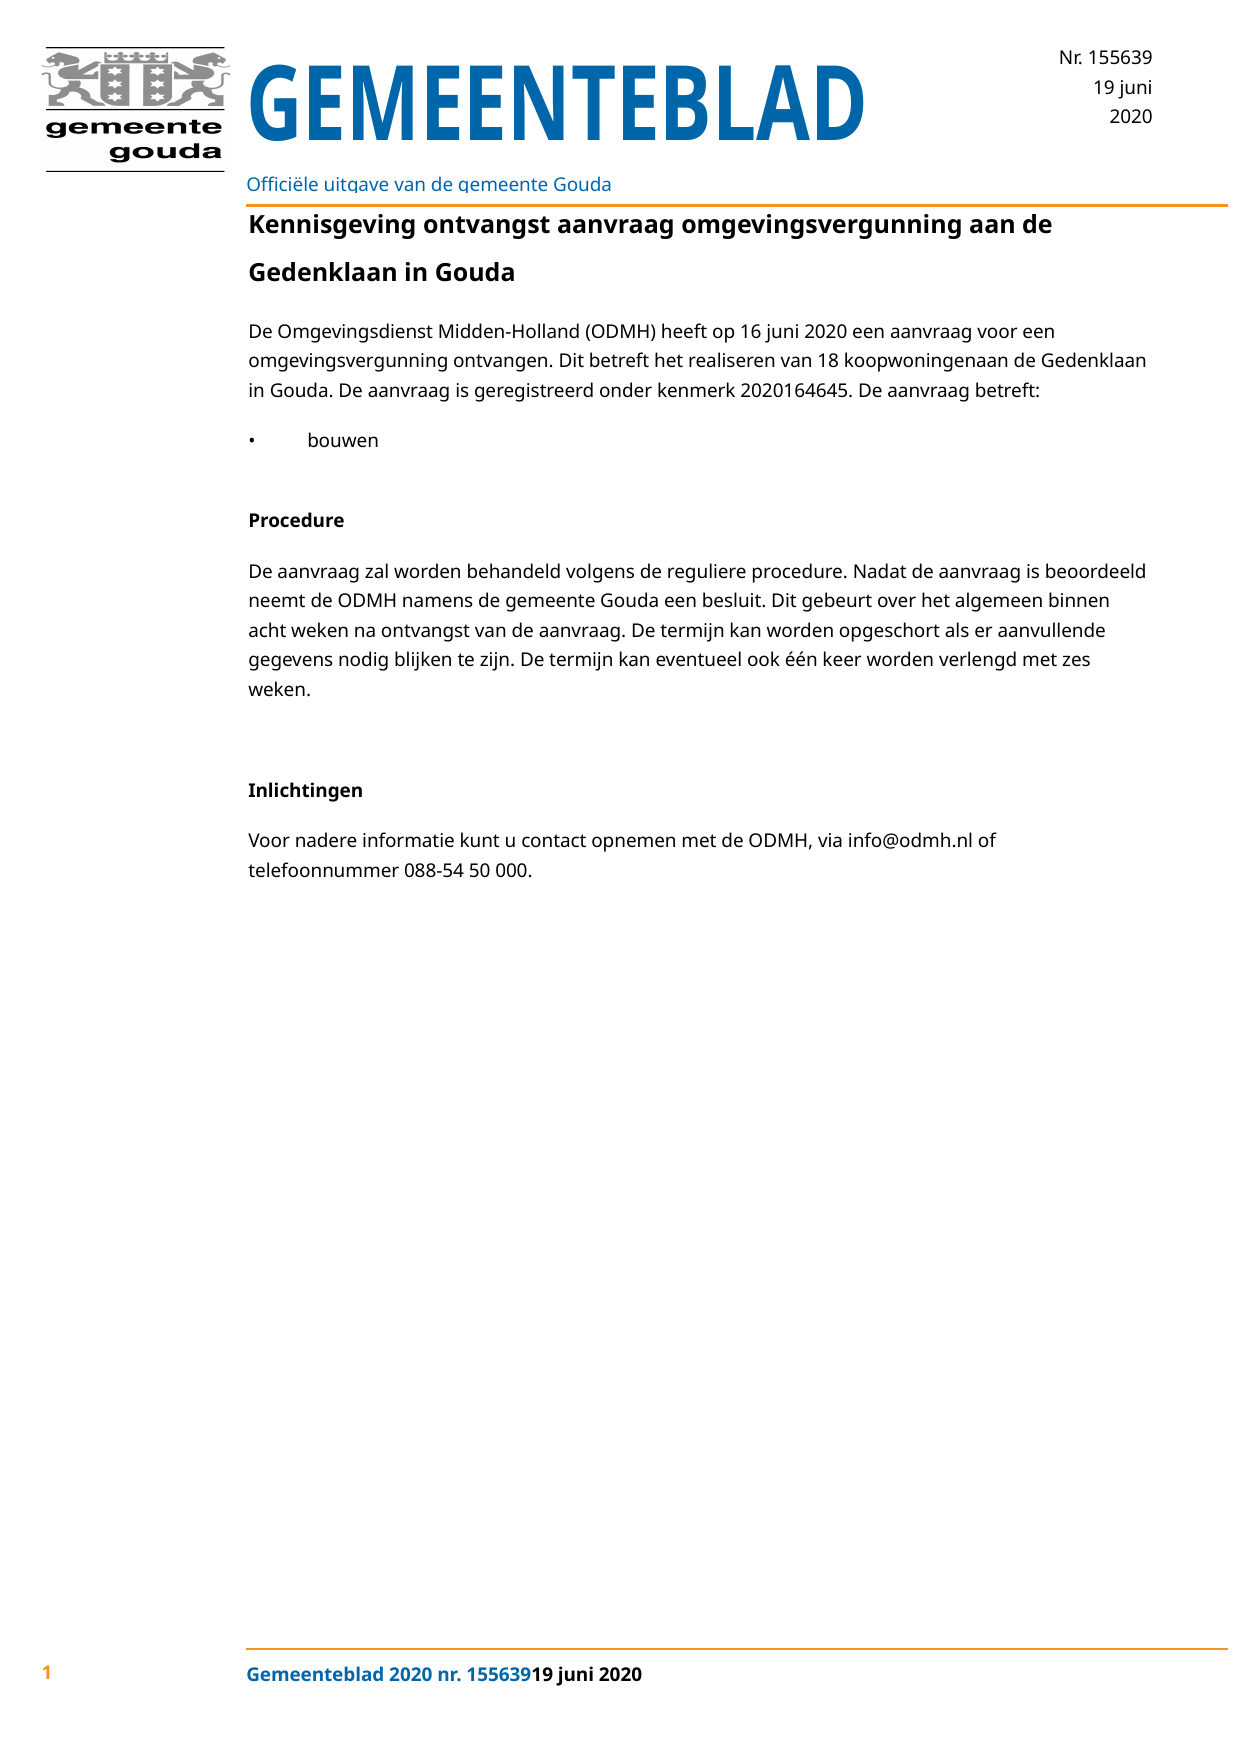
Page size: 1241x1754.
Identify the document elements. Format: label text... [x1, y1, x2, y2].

text Voor nadere informatie kunt u contact opnemen met de ODMH, via info@odmh.nl of telefoonnummer 088-54 50 000. [248, 827, 1152, 883]
text Kennisgeving ontvangst aanvraag omgevingsvergunning aan de Gedenklaan in Gouda [248, 207, 1152, 288]
list bouwen [248, 427, 1152, 453]
text Procedure [248, 507, 1152, 533]
picture [41, 47, 231, 172]
text De Omgevingsdienst Midden-Holland (ODMH) heeft op 16 juni 2020 een aanvraag voor een omgevingsvergunning ontvangen. Dit betreft het realiseren van 18 koopwoningenaan de Gedenklaan in Gouda. De aanvraag is geregistreerd onder kenmerk 2020164645. De aanvraag betreft: [248, 318, 1152, 403]
text Inlichtingen [248, 777, 1152, 803]
text De aanvraag zal worden behandeld volgens de reguliere procedure. Nadat de aanvraag is beoordeeld neemt de ODMH namens de gemeente Gouda een besluit. Dit gebeurt over het algemeen binnen acht weken na ontvangst van de aanvraag. De termijn kan worden opgeschort als er aanvullende gegevens nodig blijken te zijn. De termijn kan eventueel ook één keer worden verlengd met zes weken. [248, 558, 1152, 702]
